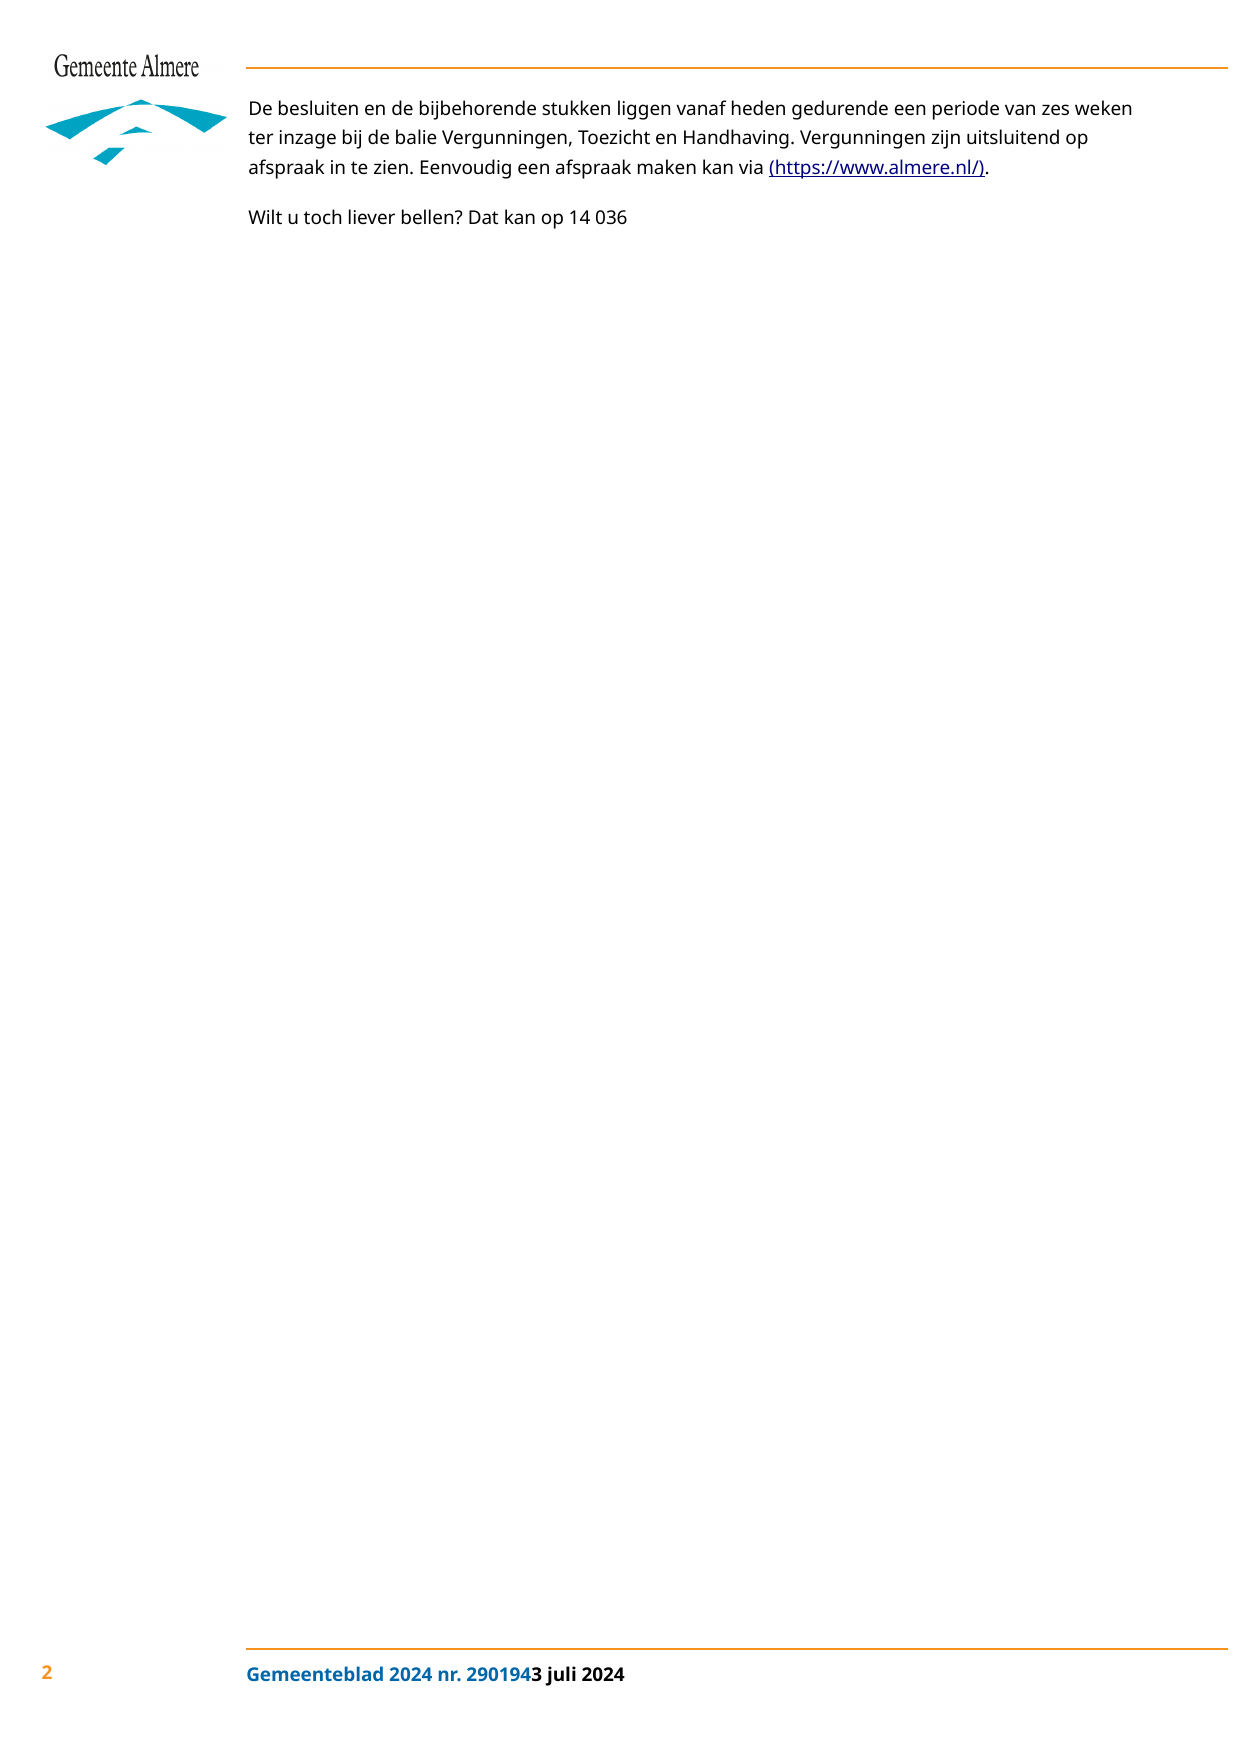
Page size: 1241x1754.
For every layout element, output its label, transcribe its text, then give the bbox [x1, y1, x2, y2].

picture [41, 47, 231, 172]
text Wilt u toch liever bellen? Dat kan op 14 036 [248, 204, 1152, 230]
text De besluiten en de bijbehorende stukken liggen vanaf heden gedurende een periode van zes weken ter inzage bij de balie Vergunningen, Toezicht en Handhaving. Vergunningen zijn uitsluitend op afspraak in te zien. Eenvoudig een afspraak maken kan via (https://www.almere.nl/). [248, 95, 1152, 180]
